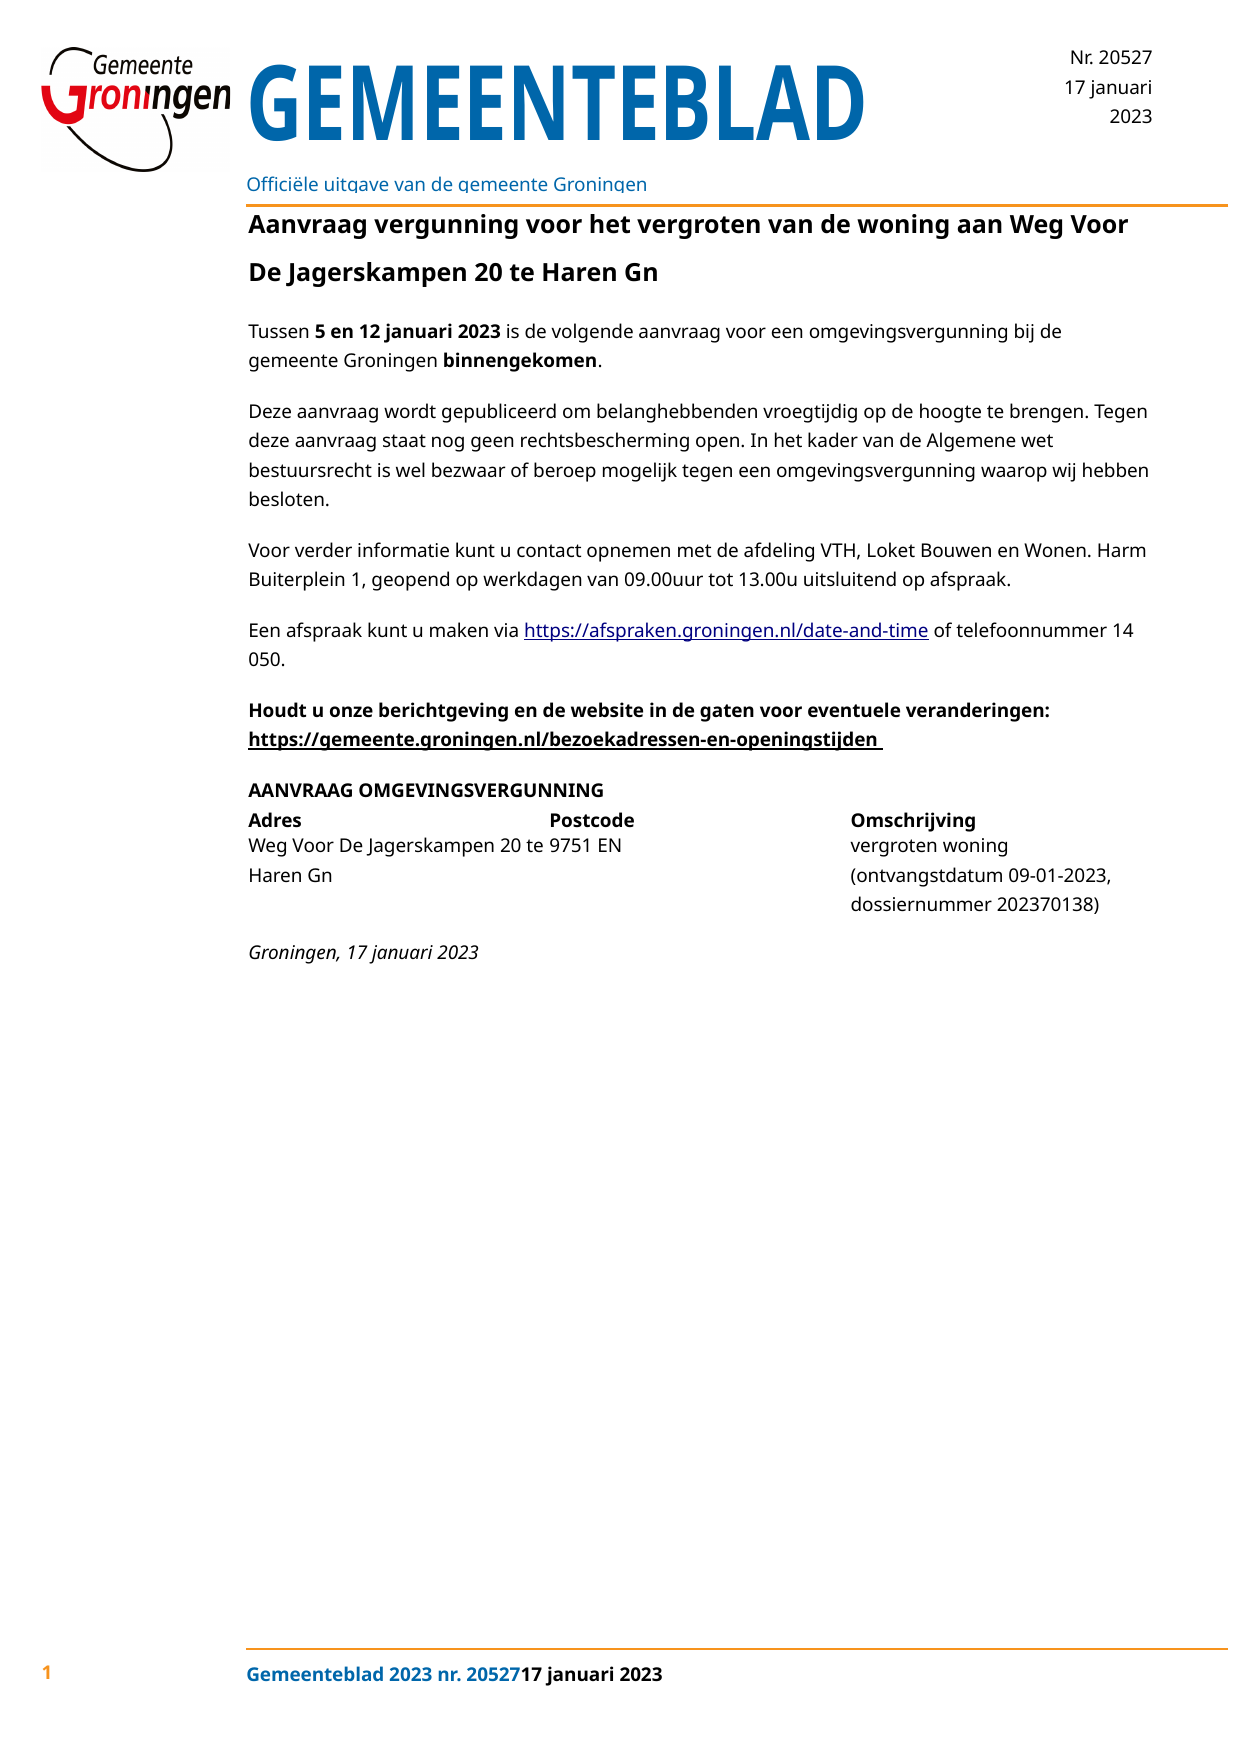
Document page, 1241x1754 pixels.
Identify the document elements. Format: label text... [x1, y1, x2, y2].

text Een afspraak kunt u maken via https://afspraken.groningen.nl/date-and-time of telefoonnummer 14 050. [248, 617, 1152, 672]
table_header Postcode [549, 807, 850, 832]
text Deze aanvraag wordt gepubliceerd om belanghebbenden vroegtijdig op de hoogte te brengen. Tegen deze aanvraag staat nog geen rechtsbescherming open. In het kader van de Algemene wet bestuursrecht is wel bezwaar of beroep mogelijk tegen een omgevingsvergunning waarop wij hebben besloten. [248, 398, 1152, 512]
text Groningen, 17 januari 2023 [248, 939, 1152, 964]
text Tussen 5 en 12 januari 2023 is de volgende aanvraag voor een omgevingsvergunning bij de gemeente Groningen binnengekomen. [248, 318, 1152, 373]
text Houdt u onze berichtgeving en de website in de gaten voor eventuele veranderingen: https://gemeente.groningen.nl/bezoekadressen-en-openingstijden [248, 697, 1152, 752]
table_cell 9751 EN [549, 833, 850, 917]
picture [41, 47, 231, 172]
text Voor verder informatie kunt u contact opnemen met de afdeling VTH, Loket Bouwen en Wonen. Harm Buiterplein 1, geopend op werkdagen van 09.00uur tot 13.00u uitsluitend op afspraak. [248, 537, 1152, 592]
table_header Omschrijving [850, 807, 1152, 832]
table_cell Weg Voor De Jagerskampen 20 te Haren Gn [248, 833, 549, 917]
text AANVRAAG OMGEVINGSVERGUNNING [248, 777, 1152, 803]
table_cell vergroten woning (ontvangstdatum 09-01-2023, dossiernummer 202370138) [850, 833, 1152, 917]
table_header Adres [248, 807, 549, 832]
text Aanvraag vergunning voor het vergroten van de woning aan Weg Voor De Jagerskampen 20 te Haren Gn [248, 207, 1152, 288]
